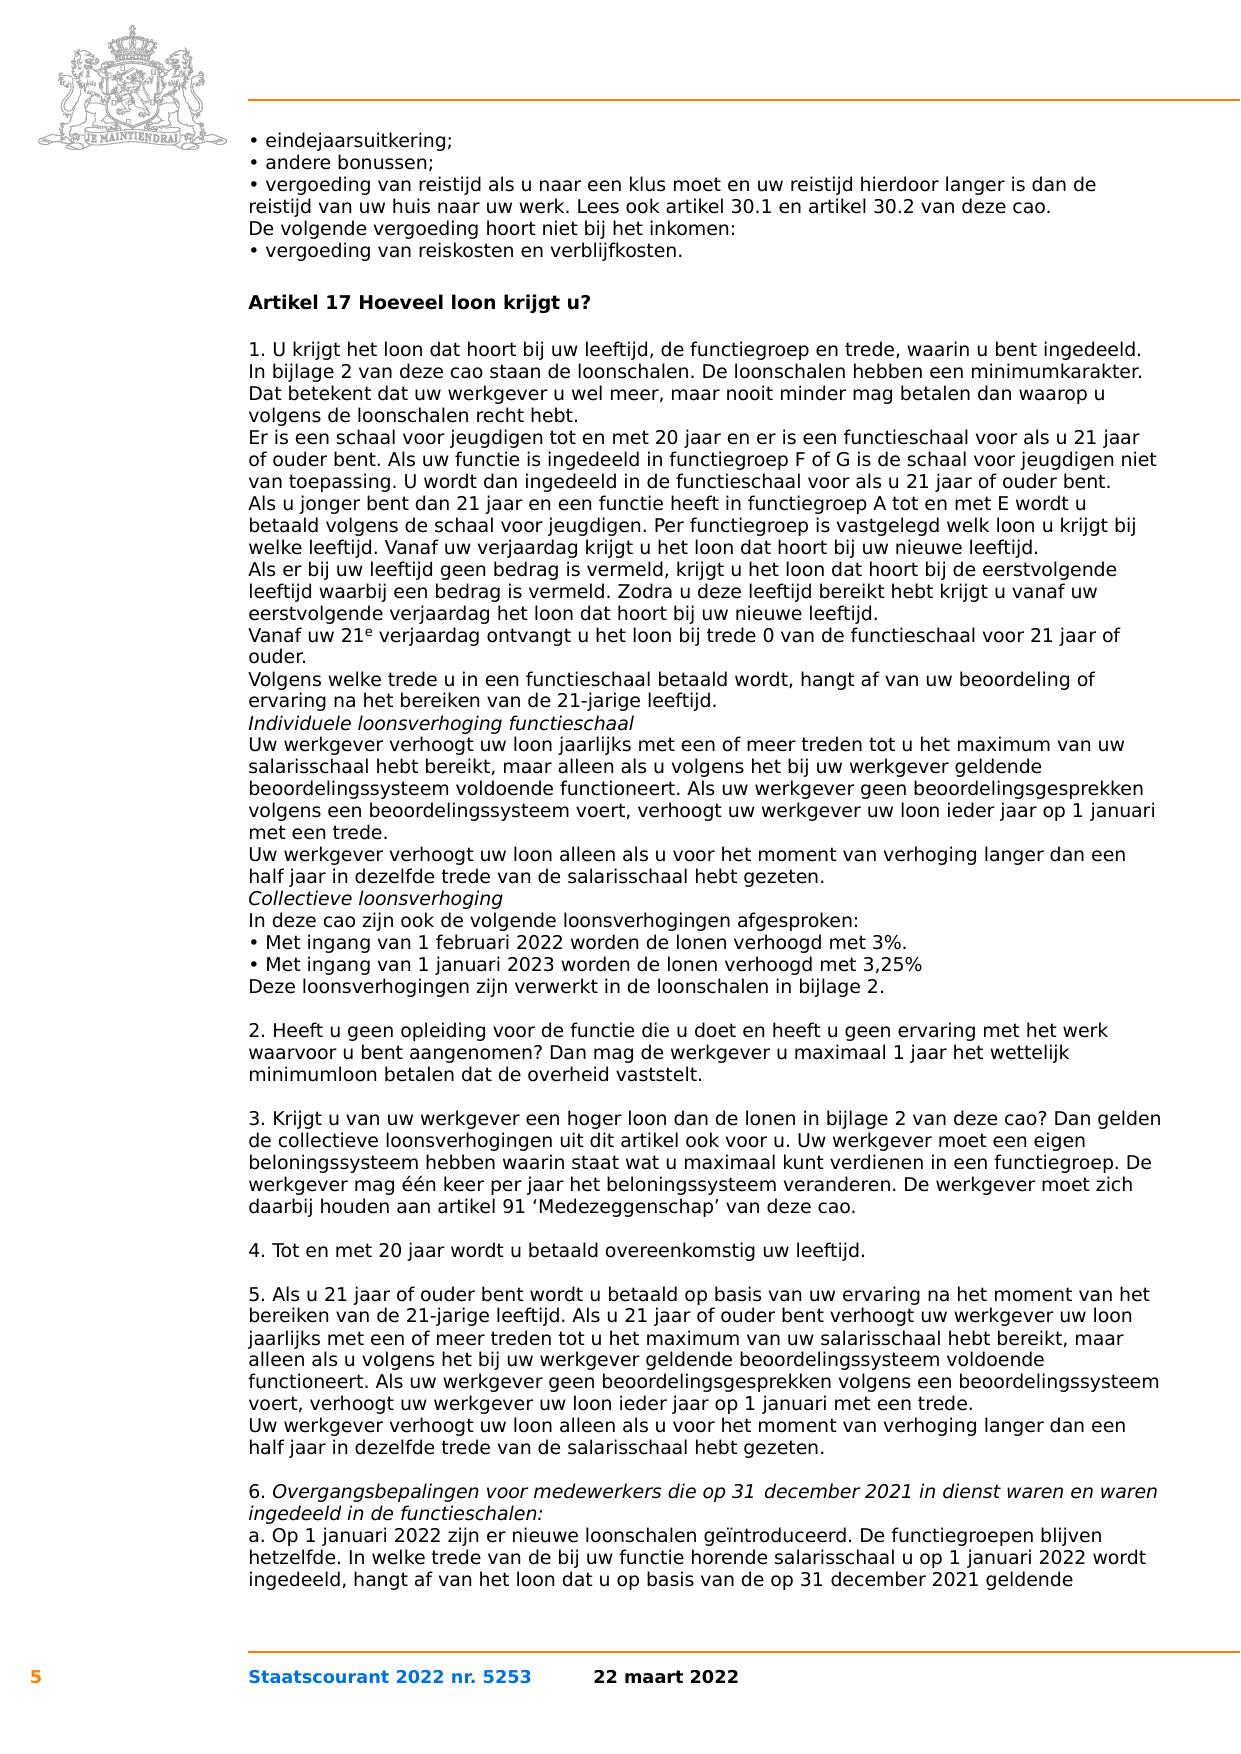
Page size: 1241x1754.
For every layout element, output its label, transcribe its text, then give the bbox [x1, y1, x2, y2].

text a. Op 1 januari 2022 zijn er nieuwe loonschalen geïntroduceerd. De functiegroepen blijven hetzelfde. In welke trede van de bij uw functie horende salarisschaal u op 1 januari 2022 wordt ingedeeld, hangt af van het loon dat u op basis van de op 31 december 2021 geldende [248, 1525, 1163, 1591]
text • eindejaarsuitkering; [248, 130, 1163, 152]
text Uw werkgever verhoogt uw loon alleen als u voor het moment van verhoging langer dan een half jaar in dezelfde trede van de salarisschaal hebt gezeten. [248, 1415, 1163, 1459]
text • Met ingang van 1 februari 2022 worden de lonen verhoogd met 3%. [248, 932, 1163, 954]
subtitle Artikel 17 Hoeveel loon krijgt u? [248, 292, 1163, 314]
text • vergoeding van reistijd als u naar een klus moet en uw reistijd hierdoor langer is dan de reistijd van uw huis naar uw werk. Lees ook artikel 30.1 en artikel 30.2 van deze cao. [248, 174, 1163, 218]
text Volgens welke trede u in een functieschaal betaald wordt, hangt af van uw beoordeling of ervaring na het bereiken van de 21-jarige leeftijd. [248, 668, 1163, 712]
text • andere bonussen; [248, 152, 1163, 174]
text Deze loonsverhogingen zijn verwerkt in de loonschalen in bijlage 2. [248, 976, 1163, 998]
picture [38, 25, 227, 150]
text 2. Heeft u geen opleiding voor de functie die u doet en heeft u geen ervaring met het werk waarvoor u bent aangenomen? Dan mag de werkgever u maximaal 1 jaar het wettelijk minimumloon betalen dat de overheid vaststelt. [248, 1020, 1163, 1086]
text Er is een schaal voor jeugdigen tot en met 20 jaar en er is een functieschaal voor als u 21 jaar of ouder bent. Als uw functie is ingedeeld in functiegroep F of G is de schaal voor jeugdigen niet van toepassing. U wordt dan ingedeeld in de functieschaal voor als u 21 jaar of ouder bent. [248, 427, 1163, 493]
text Vanaf uw 21e verjaardag ontvangt u het loon bij trede 0 van de functieschaal voor 21 jaar of ouder. [248, 624, 1163, 668]
text 3. Krijgt u van uw werkgever een hoger loon dan de lonen in bijlage 2 van deze cao? Dan gelden de collectieve loonsverhogingen uit dit artikel ook voor u. Uw werkgever moet een eigen beloningssysteem hebben waarin staat wat u maximaal kunt verdienen in een functiegroep. De werkgever mag één keer per jaar het beloningssysteem veranderen. De werkgever moet zich daarbij houden aan artikel 91 ‘Medezeggenschap’ van deze cao. [248, 1108, 1163, 1218]
text 1. U krijgt het loon dat hoort bij uw leeftijd, de functiegroep en trede, waarin u bent ingedeeld. In bijlage 2 van deze cao staan de loonschalen. De loonschalen hebben een minimumkarakter. Dat betekent dat uw werkgever u wel meer, maar nooit minder mag betalen dan waarop u volgens de loonschalen recht hebt. [248, 339, 1163, 427]
text Als er bij uw leeftijd geen bedrag is vermeld, krijgt u het loon dat hoort bij de eerstvolgende leeftijd waarbij een bedrag is vermeld. Zodra u deze leeftijd bereikt hebt krijgt u vanaf uw eerstvolgende verjaardag het loon dat hoort bij uw nieuwe leeftijd. [248, 558, 1163, 624]
text Collectieve loonsverhoging [248, 888, 1163, 910]
text Uw werkgever verhoogt uw loon alleen als u voor het moment van verhoging langer dan een half jaar in dezelfde trede van de salarisschaal hebt gezeten. [248, 844, 1163, 888]
text 6. Overgangsbepalingen voor medewerkers die op 31 december 2021 in dienst waren en waren ingedeeld in de functieschalen: [248, 1481, 1163, 1525]
text 4. Tot en met 20 jaar wordt u betaald overeenkomstig uw leeftijd. [248, 1239, 1163, 1262]
text Individuele loonsverhoging functieschaal [248, 712, 1163, 734]
text 5. Als u 21 jaar of ouder bent wordt u betaald op basis van uw ervaring na het moment van het bereiken van de 21-jarige leeftijd. Als u 21 jaar of ouder bent verhoogt uw werkgever uw loon jaarlijks met een of meer treden tot u het maximum van uw salarisschaal hebt bereikt, maar alleen als u volgens het bij uw werkgever geldende beoordelingssysteem voldoende functioneert. Als uw werkgever geen beoordelingsgesprekken volgens een beoordelingssysteem voert, verhoogt uw werkgever uw loon ieder jaar op 1 januari met een trede. [248, 1283, 1163, 1415]
text Als u jonger bent dan 21 jaar en een functie heeft in functiegroep A tot en met E wordt u betaald volgens de schaal voor jeugdigen. Per functiegroep is vastgelegd welk loon u krijgt bij welke leeftijd. Vanaf uw verjaardag krijgt u het loon dat hoort bij uw nieuwe leeftijd. [248, 493, 1163, 558]
text Uw werkgever verhoogt uw loon jaarlijks met een of meer treden tot u het maximum van uw salarisschaal hebt bereikt, maar alleen als u volgens het bij uw werkgever geldende beoordelingssysteem voldoende functioneert. Als uw werkgever geen beoordelingsgesprekken volgens een beoordelingssysteem voert, verhoogt uw werkgever uw loon ieder jaar op 1 januari met een trede. [248, 734, 1163, 844]
text • vergoeding van reiskosten en verblijfkosten. [248, 240, 1163, 262]
text • Met ingang van 1 januari 2023 worden de lonen verhoogd met 3,25% [248, 954, 1163, 976]
text In deze cao zijn ook de volgende loonsverhogingen afgesproken: [248, 910, 1163, 932]
text De volgende vergoeding hoort niet bij het inkomen: [248, 218, 1163, 240]
